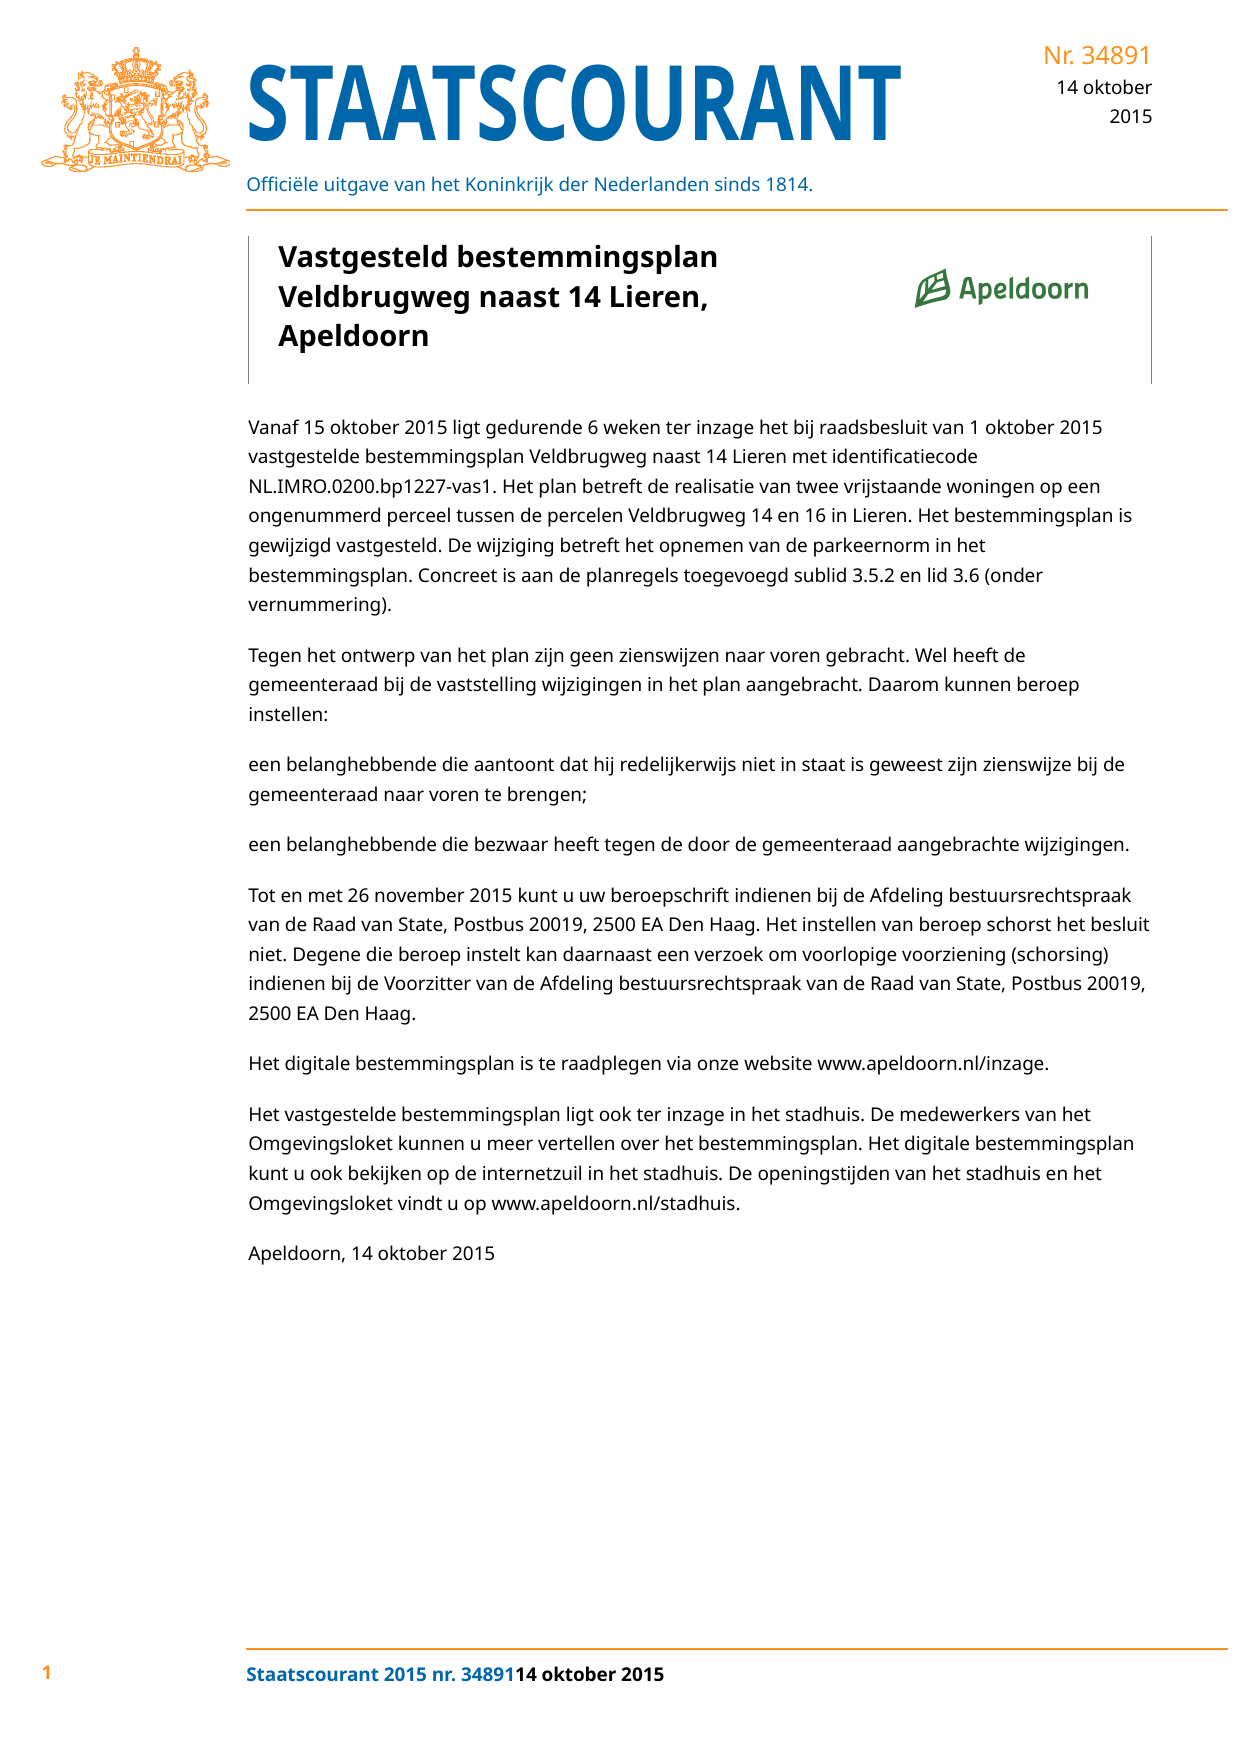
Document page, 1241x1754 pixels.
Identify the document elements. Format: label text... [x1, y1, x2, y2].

picture [41, 47, 231, 172]
table_header [850, 236, 1151, 384]
text Vanaf 15 oktober 2015 ligt gedurende 6 weken ter inzage het bij raadsbesluit van 1 oktober 2015 vastgestelde bestemmingsplan Veldbrugweg naast 14 Lieren met identificatiecode NL.IMRO.0200.bp1227-vas1. Het plan betreft de realisatie van twee vrijstaande woningen op een ongenummerd perceel tussen de percelen Veldbrugweg 14 en 16 in Lieren. Het bestemmingsplan is gewijzigd vastgesteld. De wijziging betreft het opnemen van de parkeernorm in het bestemmingsplan. Concreet is aan de planregels toegevoegd sublid 3.5.2 en lid 3.6 (onder vernummering). [248, 414, 1152, 617]
text Apeldoorn, 14 oktober 2015 [248, 1240, 1152, 1266]
text Tegen het ontwerp van het plan zijn geen zienswijzen naar voren gebracht. Wel heeft de gemeenteraad bij de vaststelling wijzigingen in het plan aangebracht. Daarom kunnen beroep instellen: [248, 642, 1152, 727]
text een belanghebbende die bezwaar heeft tegen de door de gemeenteraad aangebrachte wijzigingen. [248, 831, 1152, 857]
text Het digitale bestemmingsplan is te raadplegen via onze website www.apeldoorn.nl/inzage. [248, 1051, 1152, 1076]
table_header Vastgesteld bestemmingsplan Veldbrugweg naast 14 Lieren, Apeldoorn [249, 236, 850, 384]
picture [882, 236, 1119, 345]
text Tot en met 26 november 2015 kunt u uw beroepschrift indienen bij de Afdeling bestuursrechtspraak van de Raad van State, Postbus 20019, 2500 EA Den Haag. Het instellen van beroep schorst het besluit niet. Degene die beroep instelt kan daarnaast een verzoek om voorlopige voorziening (schorsing) indienen bij de Voorzitter van de Afdeling bestuursrechtspraak van de Raad van State, Postbus 20019, 2500 EA Den Haag. [248, 882, 1152, 1026]
text Het vastgestelde bestemmingsplan ligt ook ter inzage in het stadhuis. De medewerkers van het Omgevingsloket kunnen u meer vertellen over het bestemmingsplan. Het digitale bestemmingsplan kunt u ook bekijken op de internetzuil in het stadhuis. De openingstijden van het stadhuis en het Omgevingsloket vindt u op www.apeldoorn.nl/stadhuis. [248, 1101, 1152, 1216]
text een belanghebbende die aantoont dat hij redelijkerwijs niet in staat is geweest zijn zienswijze bij de gemeenteraad naar voren te brengen; [248, 751, 1152, 807]
